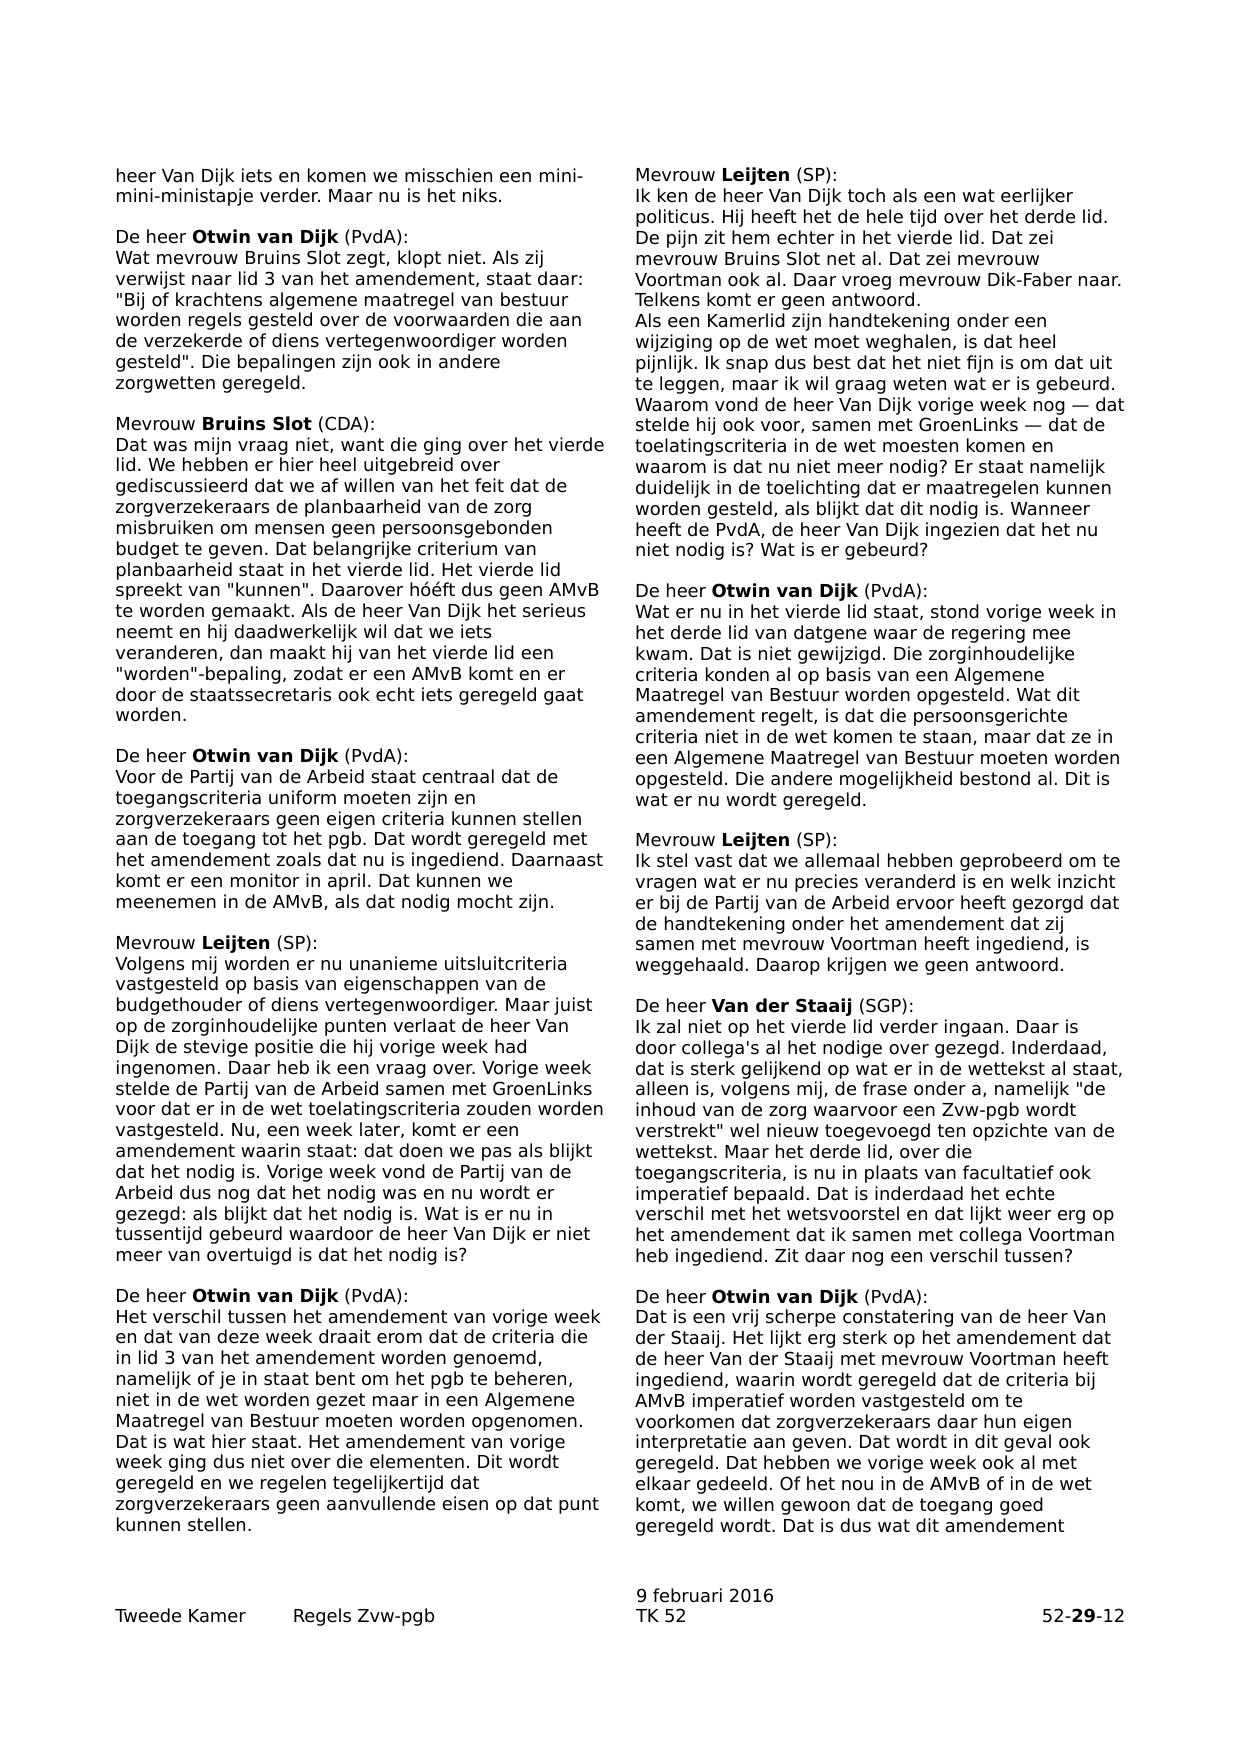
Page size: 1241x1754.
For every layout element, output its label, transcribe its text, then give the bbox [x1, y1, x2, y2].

text Mevrouw Leijten (SP): [635, 165, 1125, 186]
text De heer Otwin van Dijk (PvdA): [115, 1286, 605, 1306]
text De heer Van der Staaij (SGP): [635, 996, 1125, 1017]
text De heer Otwin van Dijk (PvdA): [115, 227, 605, 248]
text De heer Otwin van Dijk (PvdA): [115, 746, 605, 767]
text Mevrouw Bruins Slot (CDA): [115, 413, 605, 434]
text Mevrouw Leijten (SP): [635, 830, 1125, 851]
text Wat er nu in het vierde lid staat, stond vorige week in het derde lid van datgene waar de regering mee kwam. Dat is niet gewijzigd. Die zorginhoudelijke criteria konden al op basis van een Algemene Maatregel van Bestuur worden opgesteld. Wat dit amendement regelt, is dat die persoonsgerichte criteria niet in de wet komen te staan, maar dat ze in een Algemene Maatregel van Bestuur moeten worden opgesteld. Die andere mogelijkheid bestond al. Dit is wat er nu wordt geregeld. [635, 602, 1125, 810]
text Voor de Partij van de Arbeid staat centraal dat de toegangscriteria uniform moeten zijn en zorgverzekeraars geen eigen criteria kunnen stellen aan de toegang tot het pgb. Dat wordt geregeld met het amendement zoals dat nu is ingediend. Daarnaast komt er een monitor in april. Dat kunnen we meenemen in de AMvB, als dat nodig mocht zijn. [115, 767, 605, 912]
text Ik ken de heer Van Dijk toch als een wat eerlijker politicus. Hij heeft het de hele tijd over het derde lid. De pijn zit hem echter in het vierde lid. Dat zei mevrouw Bruins Slot net al. Dat zei mevrouw Voortman ook al. Daar vroeg mevrouw Dik-Faber naar. Telkens komt er geen antwoord. [635, 186, 1125, 311]
text heer Van Dijk iets en komen we misschien een mini-mini-ministapje verder. Maar nu is het niks. [115, 165, 605, 207]
text Wat mevrouw Bruins Slot zegt, klopt niet. Als zij verwijst naar lid 3 van het amendement, staat daar: "Bij of krachtens algemene maatregel van bestuur worden regels gesteld over de voorwaarden die aan de verzekerde of diens vertegenwoordiger worden gesteld". Die bepalingen zijn ook in andere zorgwetten geregeld. [115, 248, 605, 393]
text Het verschil tussen het amendement van vorige week en dat van deze week draait erom dat de criteria die in lid 3 van het amendement worden genoemd, namelijk of je in staat bent om het pgb te beheren, niet in de wet worden gezet maar in een Algemene Maatregel van Bestuur moeten worden opgenomen. Dat is wat hier staat. Het amendement van vorige week ging dus niet over die elementen. Dit wordt geregeld en we regelen tegelijkertijd dat zorgverzekeraars geen aanvullende eisen op dat punt kunnen stellen. [115, 1306, 605, 1536]
text De heer Otwin van Dijk (PvdA): [635, 1287, 1125, 1307]
text Volgens mij worden er nu unanieme uitsluitcriteria vastgesteld op basis van eigenschappen van de budgethouder of diens vertegenwoordiger. Maar juist op de zorginhoudelijke punten verlaat de heer Van Dijk de stevige positie die hij vorige week had ingenomen. Daar heb ik een vraag over. Vorige week stelde de Partij van de Arbeid samen met GroenLinks voor dat er in de wet toelatingscriteria zouden worden vastgesteld. Nu, een week later, komt er een amendement waarin staat: dat doen we pas als blijkt dat het nodig is. Vorige week vond de Partij van de Arbeid dus nog dat het nodig was en nu wordt er gezegd: als blijkt dat het nodig is. Wat is er nu in tussentijd gebeurd waardoor de heer Van Dijk er niet meer van overtuigd is dat het nodig is? [115, 953, 605, 1266]
text Als een Kamerlid zijn handtekening onder een wijziging op de wet moet weghalen, is dat heel pijnlijk. Ik snap dus best dat het niet fijn is om dat uit te leggen, maar ik wil graag weten wat er is gebeurd. Waarom vond de heer Van Dijk vorige week nog — dat stelde hij ook voor, samen met GroenLinks — dat de toelatingscriteria in de wet moesten komen en waarom is dat nu niet meer nodig? Er staat namelijk duidelijk in de toelichting dat er maatregelen kunnen worden gesteld, als blijkt dat dit nodig is. Wanneer heeft de PvdA, de heer Van Dijk ingezien dat het nu niet nodig is? Wat is er gebeurd? [635, 311, 1125, 561]
text Ik stel vast dat we allemaal hebben geprobeerd om te vragen wat er nu precies veranderd is en welk inzicht er bij de Partij van de Arbeid ervoor heeft gezorgd dat de handtekening onder het amendement dat zij samen met mevrouw Voortman heeft ingediend, is weggehaald. Daarop krijgen we geen antwoord. [635, 851, 1125, 976]
text Dat was mijn vraag niet, want die ging over het vierde lid. We hebben er hier heel uitgebreid over gediscussieerd dat we af willen van het feit dat de zorgverzekeraars de planbaarheid van de zorg misbruiken om mensen geen persoonsgebonden budget te geven. Dat belangrijke criterium van planbaarheid staat in het vierde lid. Het vierde lid spreekt van "kunnen". Daarover hóéft dus geen AMvB te worden gemaakt. Als de heer Van Dijk het serieus neemt en hij daadwerkelijk wil dat we iets veranderen, dan maakt hij van het vierde lid een "worden"-bepaling, zodat er een AMvB komt en er door de staatssecretaris ook echt iets geregeld gaat worden. [115, 434, 605, 726]
text De heer Otwin van Dijk (PvdA): [635, 581, 1125, 602]
text Ik zal niet op het vierde lid verder ingaan. Daar is door collega's al het nodige over gezegd. Inderdaad, dat is sterk gelijkend op wat er in de wettekst al staat, alleen is, volgens mij, de frase onder a, namelijk "de inhoud van de zorg waarvoor een Zvw-pgb wordt verstrekt" wel nieuw toegevoegd ten opzichte van de wettekst. Maar het derde lid, over die toegangscriteria, is nu in plaats van facultatief ook imperatief bepaald. Dat is inderdaad het echte verschil met het wetsvoorstel en dat lijkt weer erg op het amendement dat ik samen met collega Voortman heb ingediend. Zit daar nog een verschil tussen? [635, 1017, 1125, 1267]
text Mevrouw Leijten (SP): [115, 932, 605, 953]
text Dat is een vrij scherpe constatering van de heer Van der Staaij. Het lijkt erg sterk op het amendement dat de heer Van der Staaij met mevrouw Voortman heeft ingediend, waarin wordt geregeld dat de criteria bij AMvB imperatief worden vastgesteld om te voorkomen dat zorgverzekeraars daar hun eigen interpretatie aan geven. Dat wordt in dit geval ook geregeld. Dat hebben we vorige week ook al met elkaar gedeeld. Of het nou in de AMvB of in de wet komt, we willen gewoon dat de toegang goed geregeld wordt. Dat is dus wat dit amendement [635, 1307, 1125, 1536]
